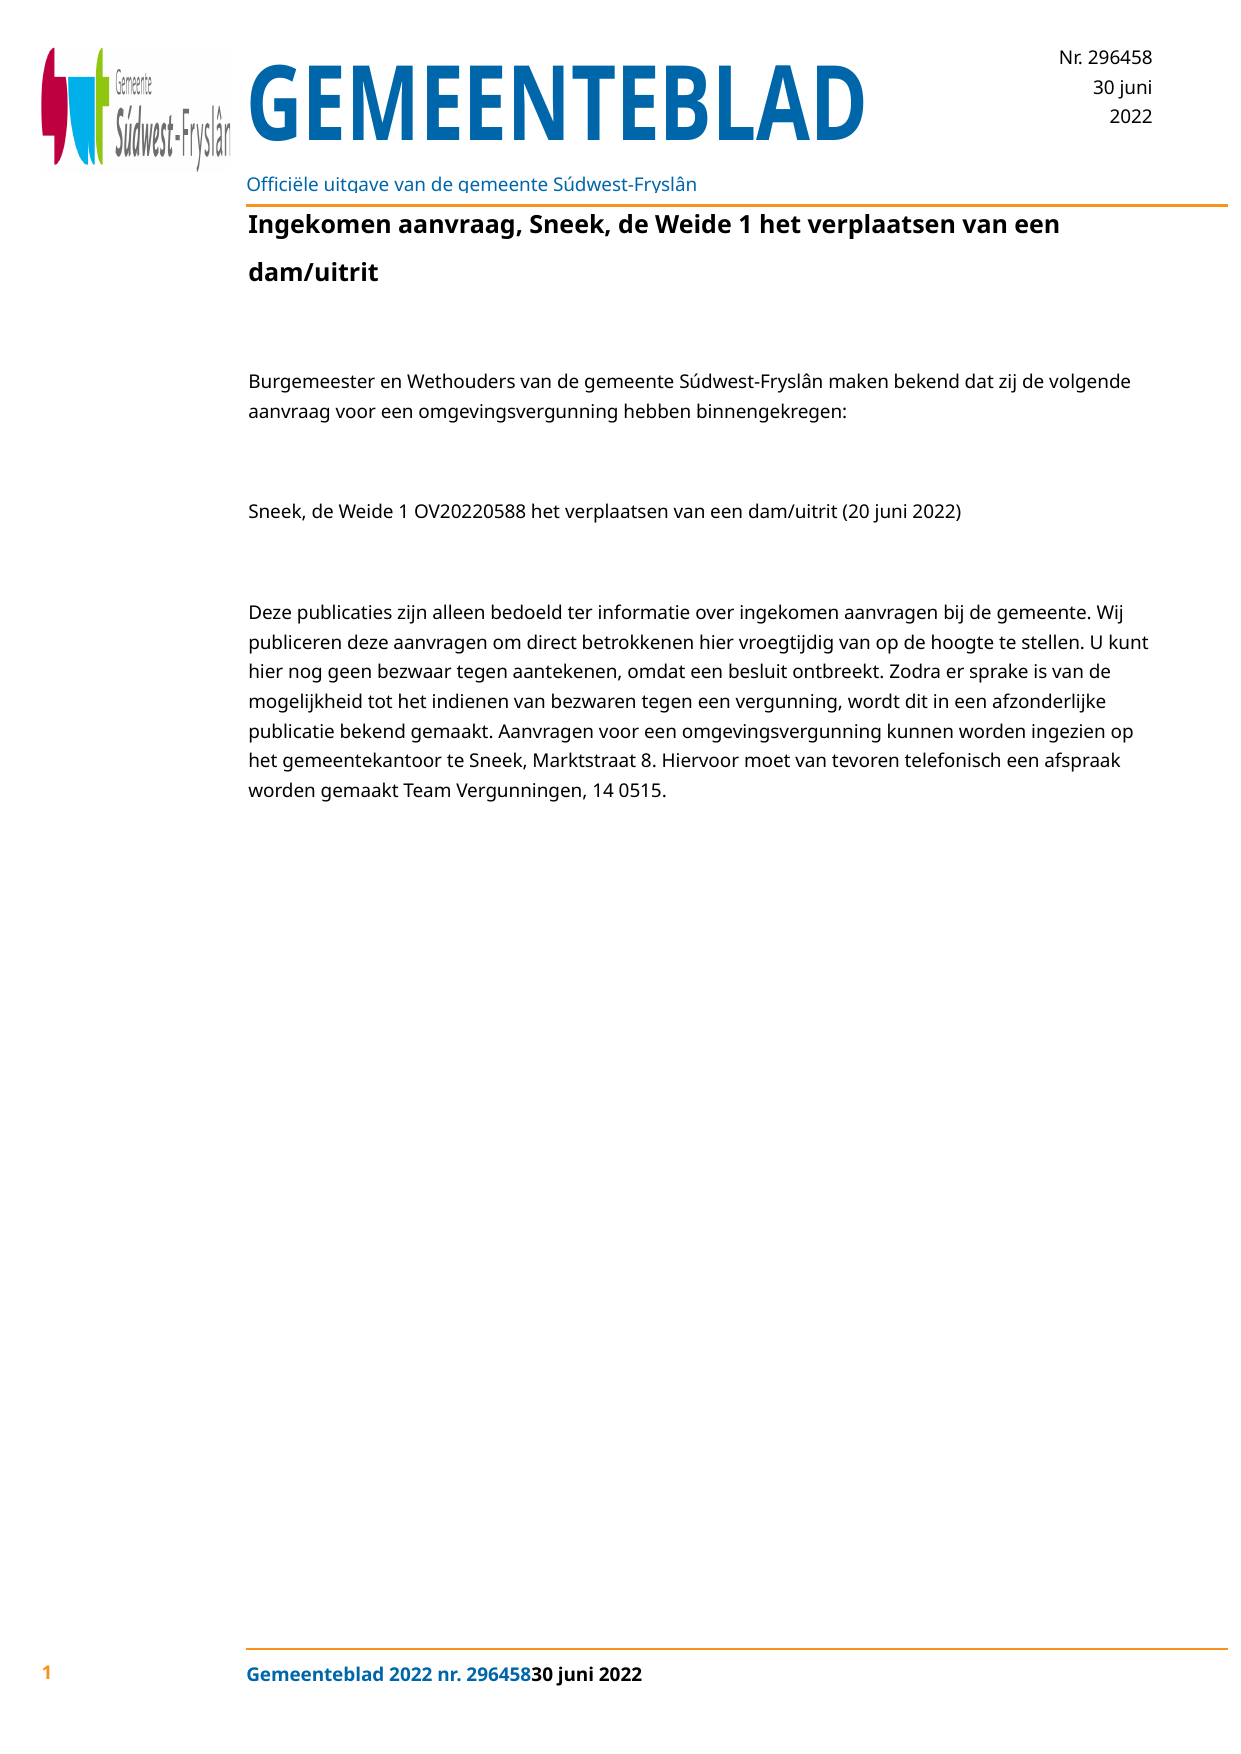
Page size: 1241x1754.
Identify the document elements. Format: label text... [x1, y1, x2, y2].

picture [41, 47, 231, 172]
text Sneek, de Weide 1 OV20220588 het verplaatsen van een dam/uitrit (20 juni 2022) [248, 499, 1152, 524]
text Burgemeester en Wethouders van de gemeente Súdwest-Fryslân maken bekend dat zij de volgende aanvraag voor een omgevingsvergunning hebben binnengekregen: [248, 368, 1152, 424]
text Deze publicaties zijn alleen bedoeld ter informatie over ingekomen aanvragen bij de gemeente. Wij publiceren deze aanvragen om direct betrokkenen hier vroegtijdig van op de hoogte te stellen. U kunt hier nog geen bezwaar tegen aantekenen, omdat een besluit ontbreekt. Zodra er sprake is van de mogelijkheid tot het indienen van bezwaren tegen een vergunning, wordt dit in een afzonderlijke publicatie bekend gemaakt. Aanvragen voor een omgevingsvergunning kunnen worden ingezien op het gemeentekantoor te Sneek, Marktstraat 8. Hiervoor moet van tevoren telefonisch een afspraak worden gemaakt Team Vergunningen, 14 0515. [248, 599, 1152, 803]
text Ingekomen aanvraag, Sneek, de Weide 1 het verplaatsen van een dam/uitrit [248, 207, 1152, 288]
